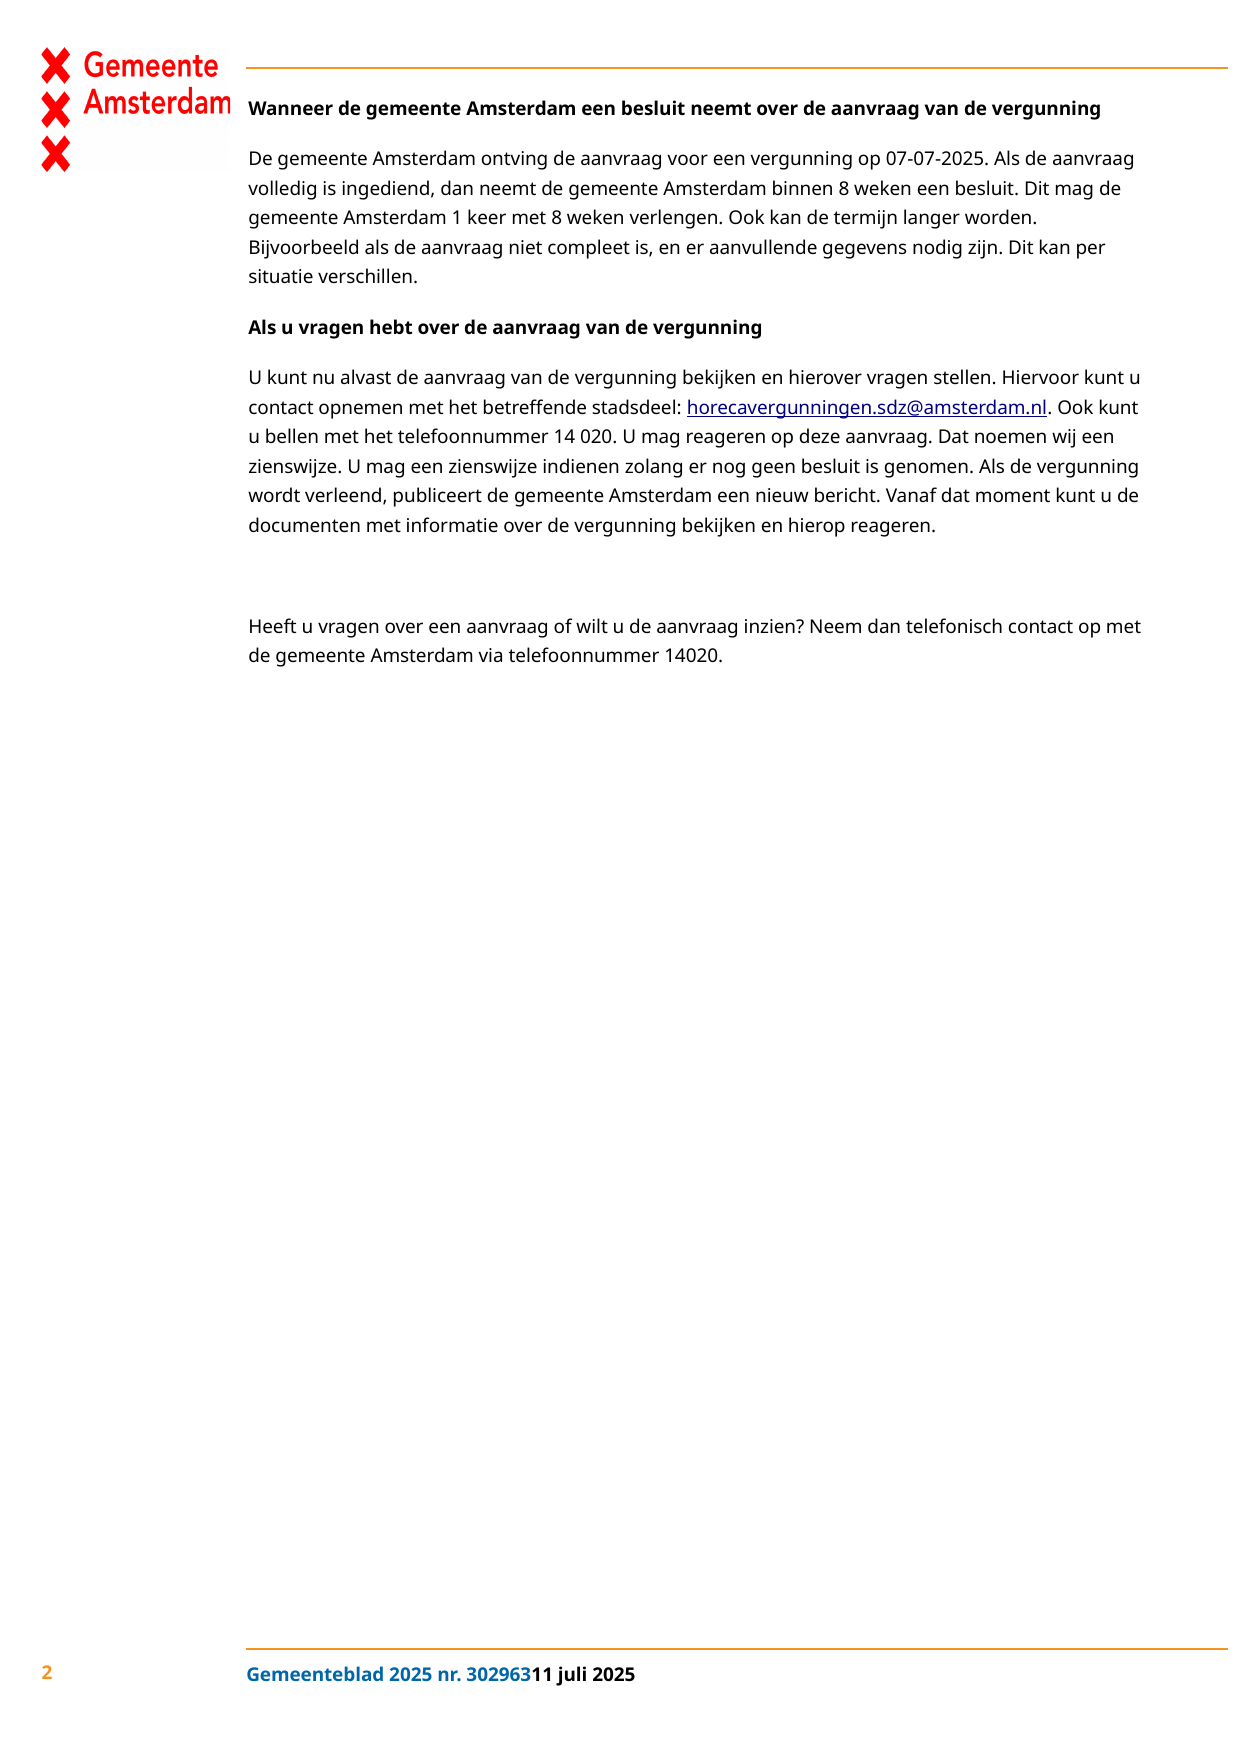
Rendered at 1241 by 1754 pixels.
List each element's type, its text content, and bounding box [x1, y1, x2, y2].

text Heeft u vragen over een aanvraag of wilt u de aanvraag inzien? Neem dan telefonisch contact op met de gemeente Amsterdam via telefoonnummer 14020. [248, 613, 1152, 668]
text Wanneer de gemeente Amsterdam een besluit neemt over de aanvraag van de vergunning [248, 95, 1152, 121]
text De gemeente Amsterdam ontving de aanvraag voor een vergunning op 07-07-2025. Als de aanvraag volledig is ingediend, dan neemt de gemeente Amsterdam binnen 8 weken een besluit. Dit mag de gemeente Amsterdam 1 keer met 8 weken verlengen. Ook kan de termijn langer worden. Bijvoorbeeld als de aanvraag niet compleet is, en er aanvullende gegevens nodig zijn. Dit kan per situatie verschillen. [248, 145, 1152, 289]
text Als u vragen hebt over de aanvraag van de vergunning [248, 314, 1152, 340]
picture [41, 47, 231, 172]
text U kunt nu alvast de aanvraag van de vergunning bekijken en hierover vragen stellen. Hiervoor kunt u contact opnemen met het betreffende stadsdeel: horecavergunningen.sdz@amsterdam.nl. Ook kunt u bellen met het telefoonnummer 14 020. U mag reageren op deze aanvraag. Dat noemen wij een zienswijze. U mag een zienswijze indienen zolang er nog geen besluit is genomen. Als de vergunning wordt verleend, publiceert de gemeente Amsterdam een nieuw bericht. Vanaf dat moment kunt u de documenten met informatie over de vergunning bekijken en hierop reageren. [248, 364, 1152, 538]
